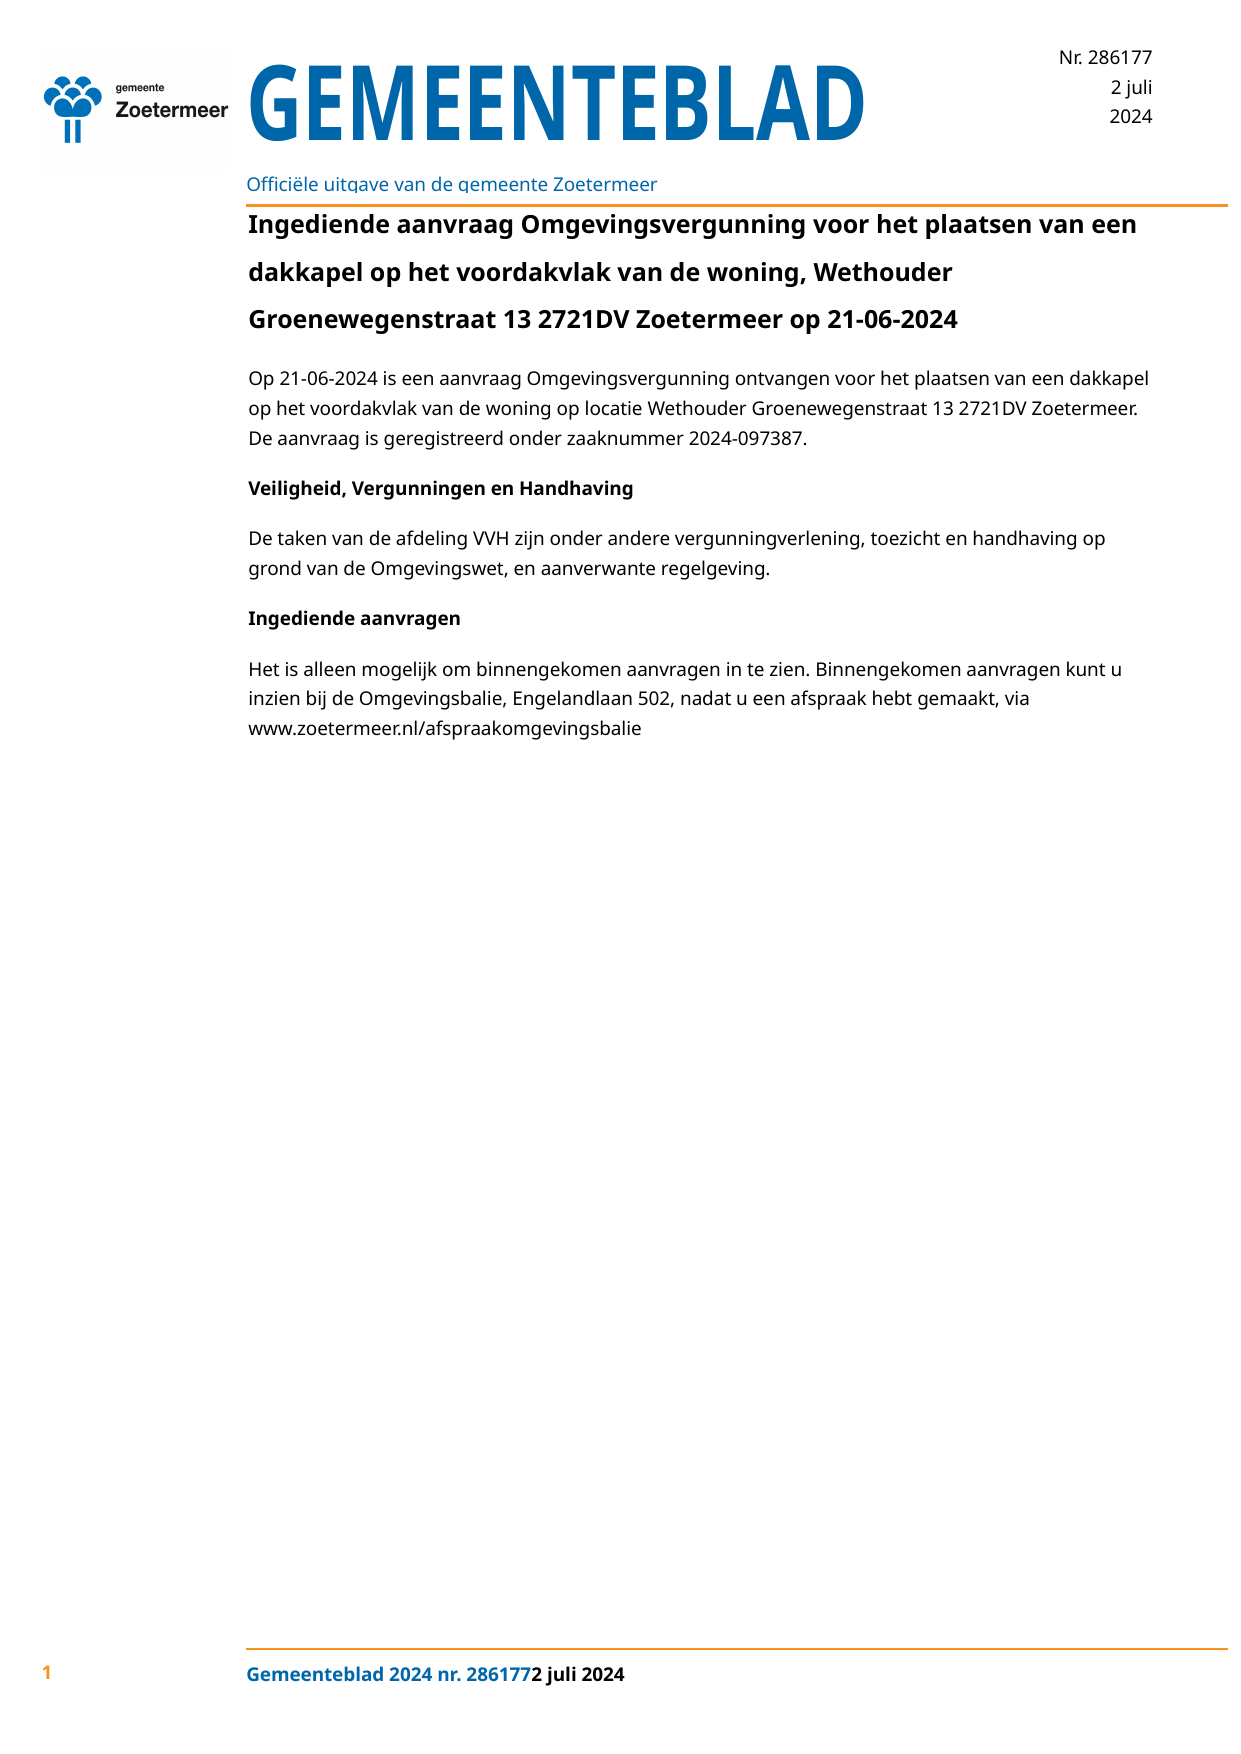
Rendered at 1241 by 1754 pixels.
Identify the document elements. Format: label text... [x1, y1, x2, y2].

text Veiligheid, Vergunningen en Handhaving [248, 475, 1152, 501]
text Ingediende aanvragen [248, 606, 1152, 631]
text Het is alleen mogelijk om binnengekomen aanvragen in te zien. Binnengekomen aanvragen kunt u inzien bij de Omgevingsbalie, Engelandlaan 502, nadat u een afspraak hebt gemaakt, via www.zoetermeer.nl/afspraakomgevingsbalie [248, 656, 1152, 741]
picture [41, 47, 231, 172]
text De taken van de afdeling VVH zijn onder andere vergunningverlening, toezicht en handhaving op grond van de Omgevingswet, en aanverwante regelgeving. [248, 526, 1152, 581]
text Op 21-06-2024 is een aanvraag Omgevingsvergunning ontvangen voor het plaatsen van een dakkapel op het voordakvlak van de woning op locatie Wethouder Groenewegenstraat 13 2721DV Zoetermeer. De aanvraag is geregistreerd onder zaaknummer 2024-097387. [248, 366, 1152, 450]
text Ingediende aanvraag Omgevingsvergunning voor het plaatsen van een dakkapel op het voordakvlak van de woning, Wethouder Groenewegenstraat 13 2721DV Zoetermeer op 21-06-2024 [248, 207, 1152, 336]
